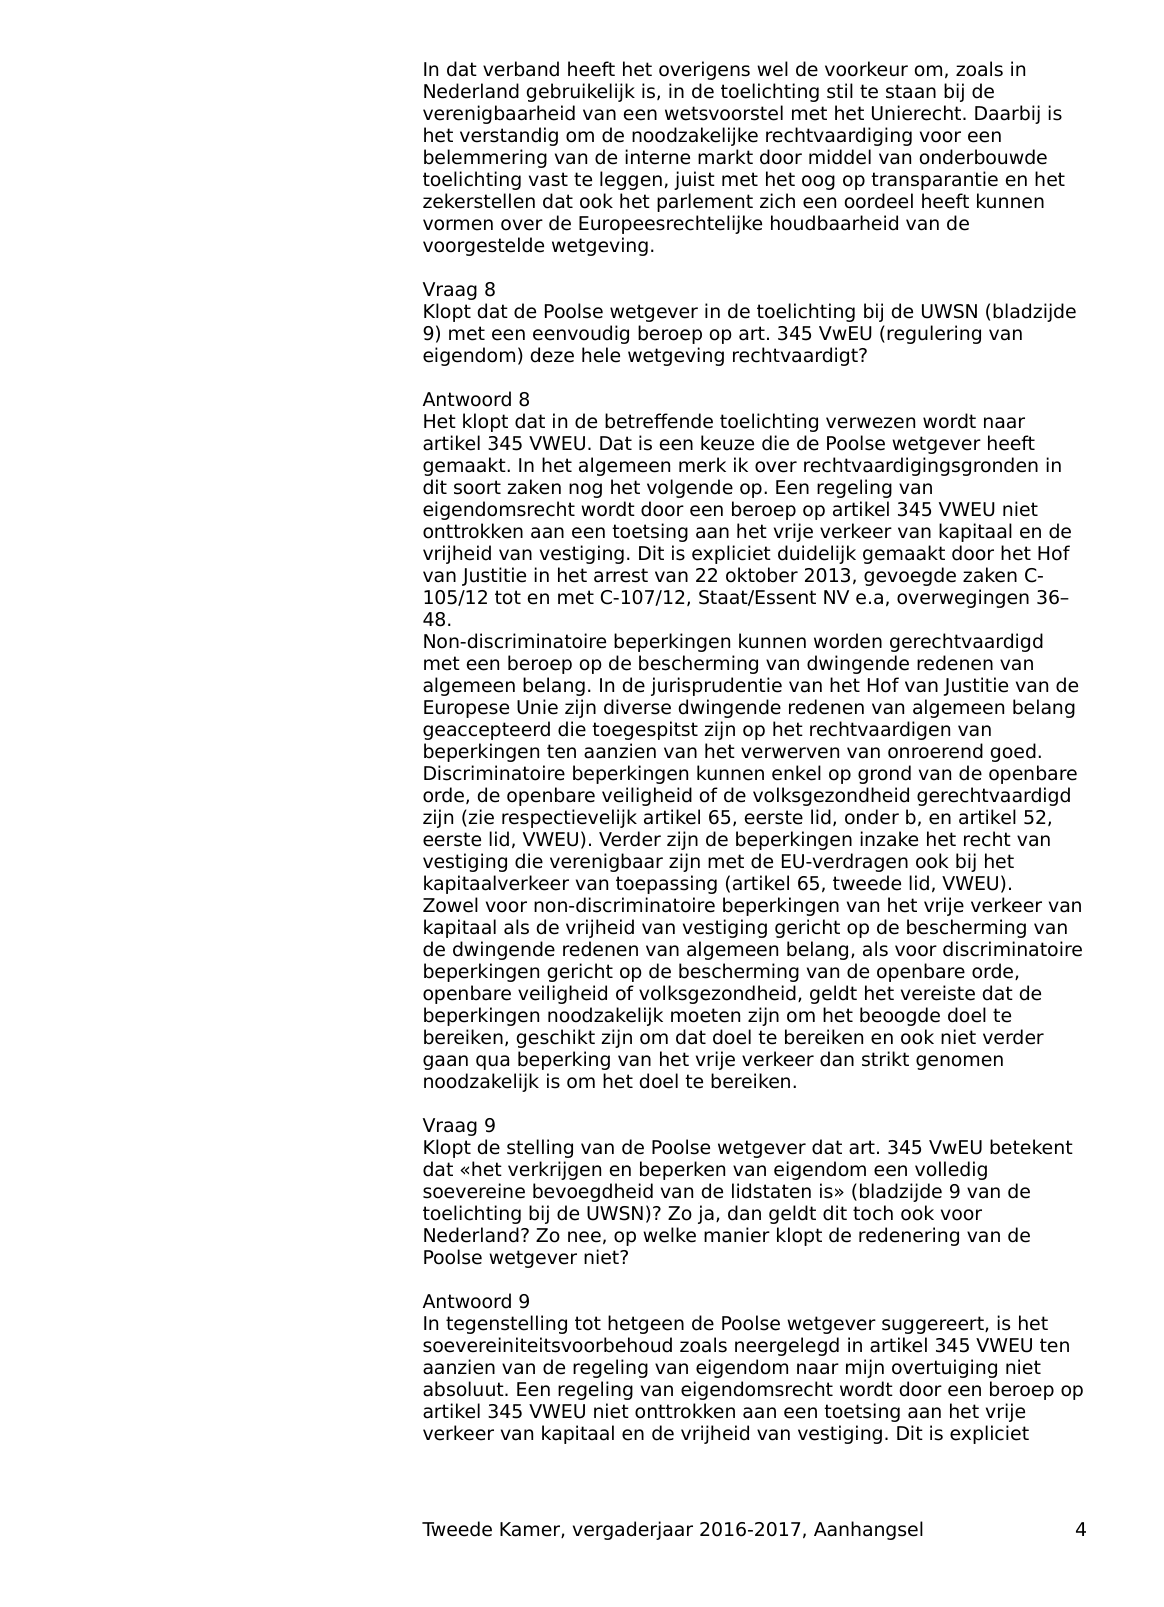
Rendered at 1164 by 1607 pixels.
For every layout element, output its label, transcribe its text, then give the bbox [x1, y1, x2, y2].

text Klopt de stelling van de Poolse wetgever dat art. 345 VwEU betekent dat «het verkrijgen en beperken van eigendom een volledig soevereine bevoegdheid van de lidstaten is» (bladzijde 9 van de toelichting bij de UWSN)? Zo ja, dan geldt dit toch ook voor Nederland? Zo nee, op welke manier klopt de redenering van de Poolse wetgever niet? [422, 1137, 1087, 1268]
text Het klopt dat in de betreffende toelichting verwezen wordt naar artikel 345 VWEU. Dat is een keuze die de Poolse wetgever heeft gemaakt. In het algemeen merk ik over rechtvaardigingsgronden in dit soort zaken nog het volgende op. Een regeling van eigendomsrecht wordt door een beroep op artikel 345 VWEU niet onttrokken aan een toetsing aan het vrije verkeer van kapitaal en de vrijheid van vestiging. Dit is expliciet duidelijk gemaakt door het Hof van Justitie in het arrest van 22 oktober 2013, gevoegde zaken C-105/12 tot en met C-107/12, Staat/Essent NV e.a, overwegingen 36–48. [422, 411, 1087, 631]
text Zowel voor non-discriminatoire beperkingen van het vrije verkeer van kapitaal als de vrijheid van vestiging gericht op de bescherming van de dwingende redenen van algemeen belang, als voor discriminatoire beperkingen gericht op de bescherming van de openbare orde, openbare veiligheid of volksgezondheid, geldt het vereiste dat de beperkingen noodzakelijk moeten zijn om het beoogde doel te bereiken, geschikt zijn om dat doel te bereiken en ook niet verder gaan qua beperking van het vrije verkeer dan strikt genomen noodzakelijk is om het doel te bereiken. [422, 895, 1087, 1092]
text Non-discriminatoire beperkingen kunnen worden gerechtvaardigd met een beroep op de bescherming van dwingende redenen van algemeen belang. In de jurisprudentie van het Hof van Justitie van de Europese Unie zijn diverse dwingende redenen van algemeen belang geaccepteerd die toegespitst zijn op het rechtvaardigen van beperkingen ten aanzien van het verwerven van onroerend goed. [422, 631, 1087, 763]
text Vraag 9 [422, 1115, 1087, 1137]
text Discriminatoire beperkingen kunnen enkel op grond van de openbare orde, de openbare veiligheid of de volksgezondheid gerechtvaardigd zijn (zie respectievelijk artikel 65, eerste lid, onder b, en artikel 52, eerste lid, VWEU). Verder zijn de beperkingen inzake het recht van vestiging die verenigbaar zijn met de EU-verdragen ook bij het kapitaalverkeer van toepassing (artikel 65, tweede lid, VWEU). [422, 763, 1087, 895]
text In dat verband heeft het overigens wel de voorkeur om, zoals in Nederland gebruikelijk is, in de toelichting stil te staan bij de verenigbaarheid van een wetsvoorstel met het Unierecht. Daarbij is het verstandig om de noodzakelijke rechtvaardiging voor een belemmering van de interne markt door middel van onderbouwde toelichting vast te leggen, juist met het oog op transparantie en het zekerstellen dat ook het parlement zich een oordeel heeft kunnen vormen over de Europeesrechtelijke houdbaarheid van de voorgestelde wetgeving. [422, 59, 1087, 257]
text Antwoord 8 [422, 389, 1087, 411]
text Antwoord 9 [422, 1291, 1087, 1313]
text Klopt dat de Poolse wetgever in de toelichting bij de UWSN (bladzijde 9) met een eenvoudig beroep op art. 345 VwEU (regulering van eigendom) deze hele wetgeving rechtvaardigt? [422, 301, 1087, 367]
text Vraag 8 [422, 279, 1087, 301]
text In tegenstelling tot hetgeen de Poolse wetgever suggereert, is het soevereiniteitsvoorbehoud zoals neergelegd in artikel 345 VWEU ten aanzien van de regeling van eigendom naar mijn overtuiging niet absoluut. Een regeling van eigendomsrecht wordt door een beroep op artikel 345 VWEU niet onttrokken aan een toetsing aan het vrije verkeer van kapitaal en de vrijheid van vestiging. Dit is expliciet [422, 1313, 1087, 1444]
